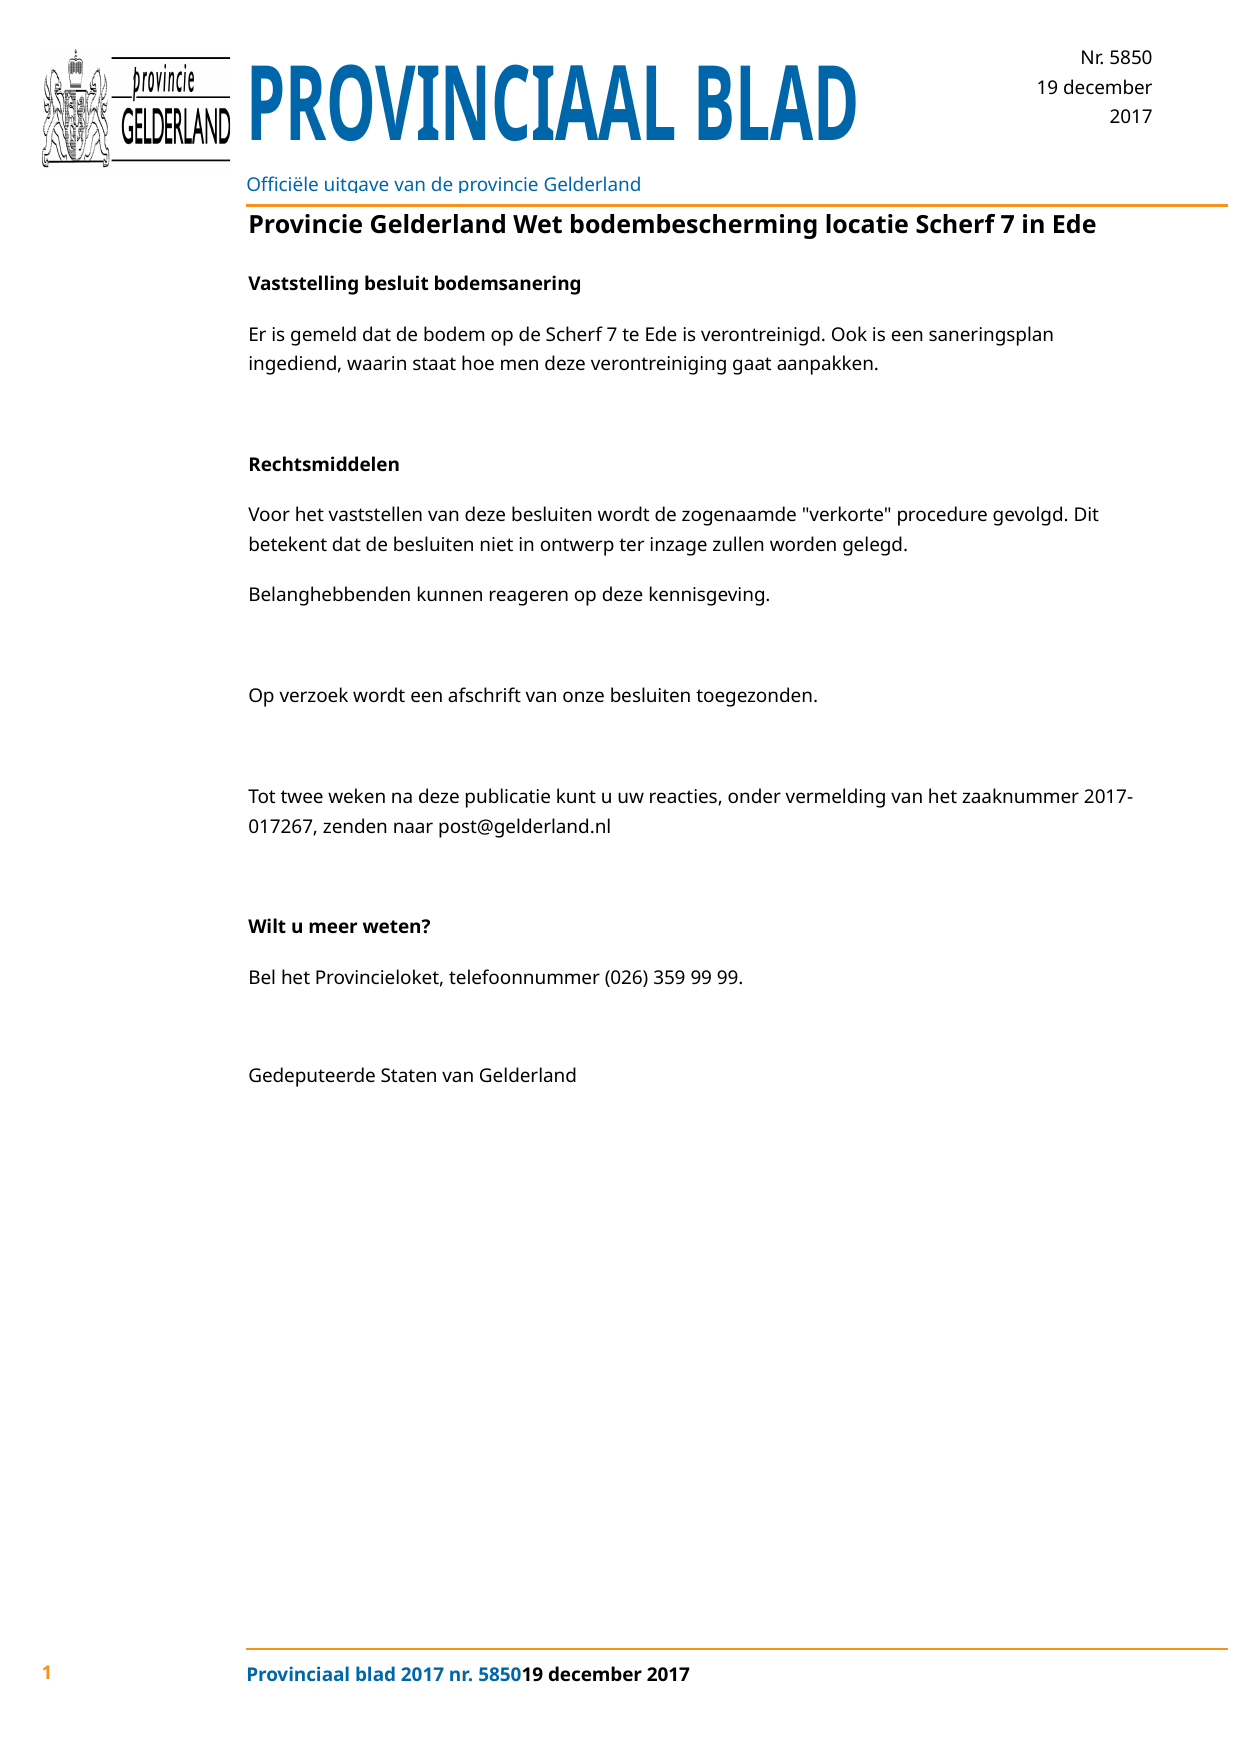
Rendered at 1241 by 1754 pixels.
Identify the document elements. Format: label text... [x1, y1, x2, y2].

text Tot twee weken na deze publicatie kunt u uw reacties, onder vermelding van het zaaknummer 2017-017267, zenden naar post@gelderland.nl [248, 783, 1152, 838]
text Rechtsmiddelen [248, 451, 1152, 477]
text Provincie Gelderland Wet bodembescherming locatie Scherf 7 in Ede [248, 207, 1152, 241]
text Voor het vaststellen van deze besluiten wordt de zogenaamde "verkorte" procedure gevolgd. Dit betekent dat de besluiten niet in ontwerp ter inzage zullen worden gelegd. [248, 502, 1152, 557]
text Gedeputeerde Staten van Gelderland [248, 1062, 1152, 1088]
text Wilt u meer weten? [248, 914, 1152, 939]
text Bel het Provincieloket, telefoonnummer (026) 359 99 99. [248, 964, 1152, 990]
text Belanghebbenden kunnen reageren op deze kennisgeving. [248, 582, 1152, 607]
picture [41, 47, 231, 172]
text Er is gemeld dat de bodem op de Scherf 7 te Ede is verontreinigd. Ook is een saneringsplan ingediend, waarin staat hoe men deze verontreiniging gaat aanpakken. [248, 321, 1152, 376]
text Op verzoek wordt een afschrift van onze besluiten toegezonden. [248, 682, 1152, 708]
text Vaststelling besluit bodemsanering [248, 270, 1152, 296]
